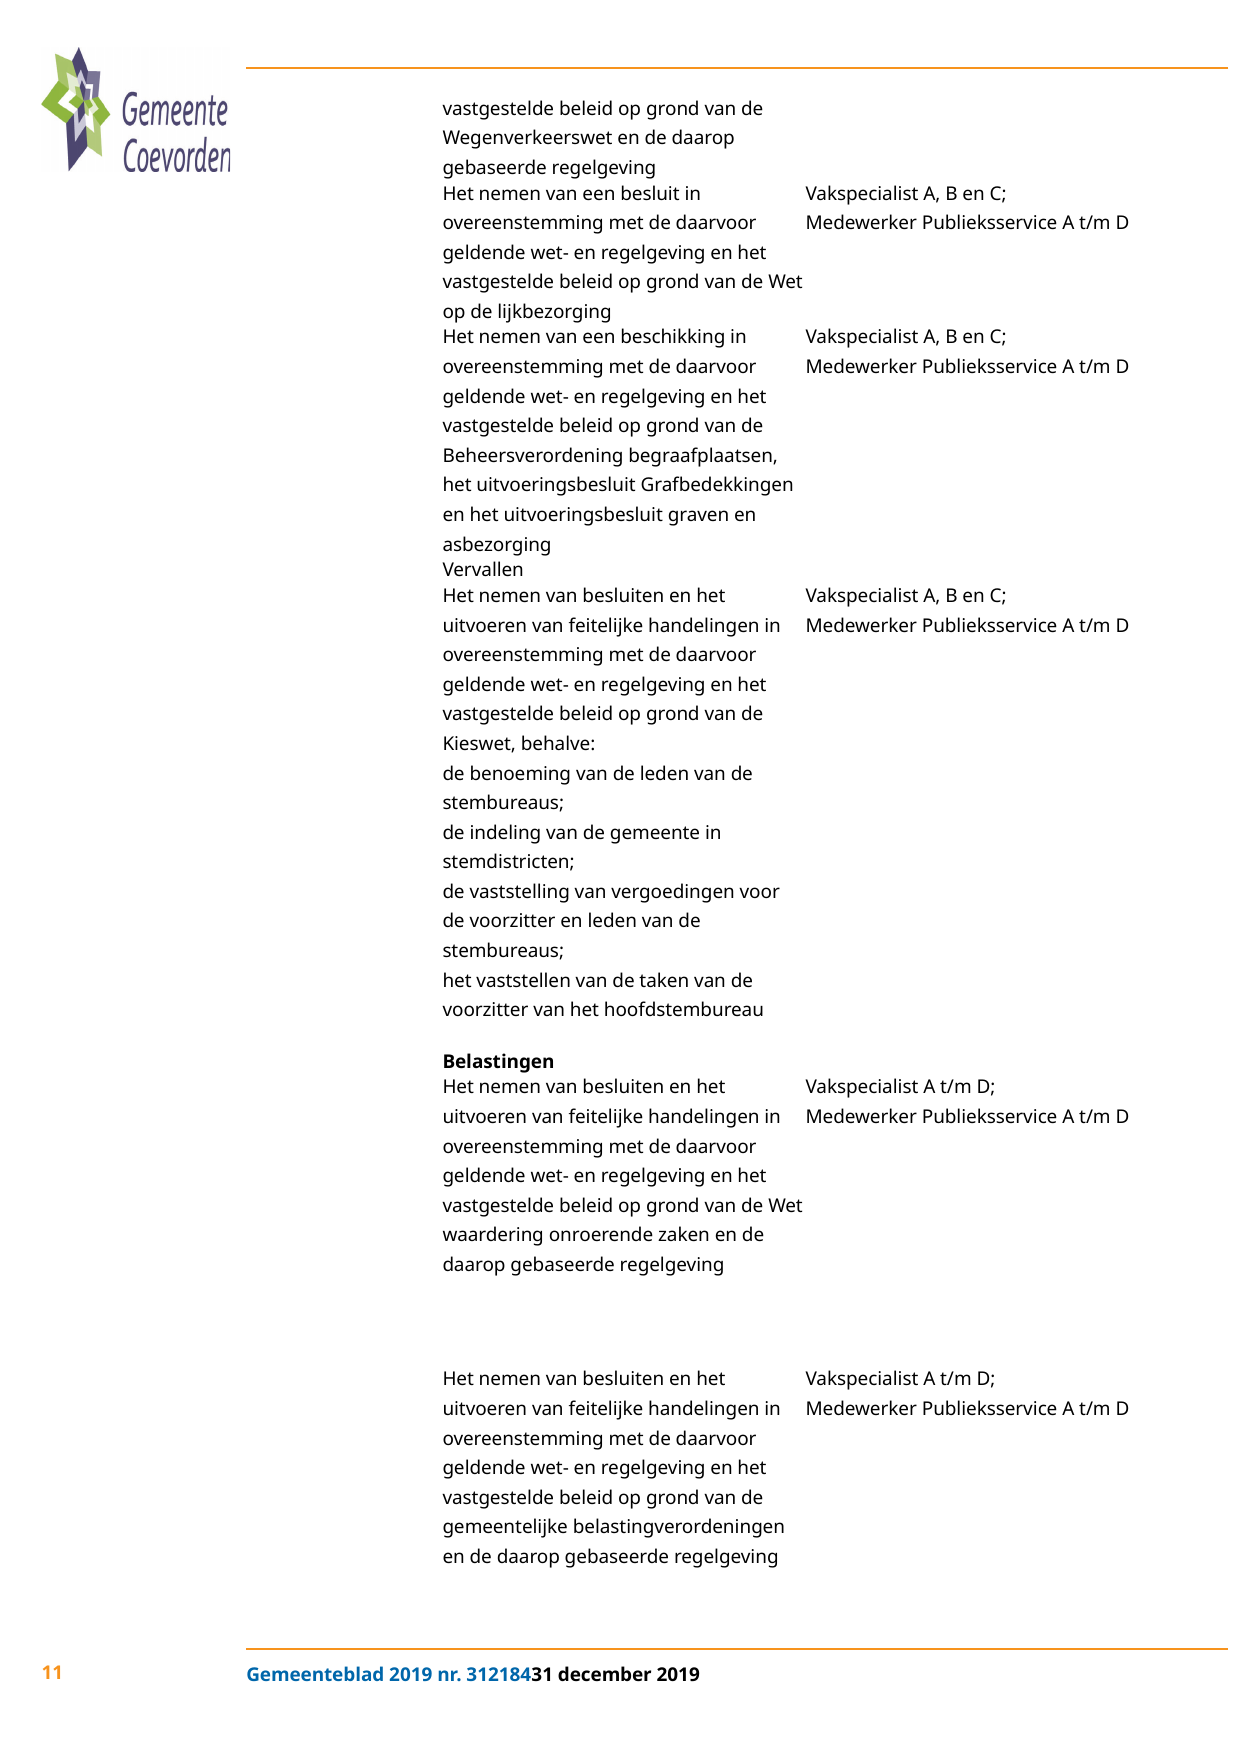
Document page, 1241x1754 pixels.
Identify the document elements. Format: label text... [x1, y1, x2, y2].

table_cell Vakspecialist A t/m D; Medewerker Publieksservice A t/m D [805, 1074, 1152, 1366]
table_cell Het nemen van besluiten en het uitvoeren van feitelijke handelingen in overeenstemming met de daarvoor geldende wet- en regelgeving en het vastgestelde beleid op grond van de Kieswet, behalve: de benoeming van de leden van de stembureaus; de indeling van de gemeente in stemdistricten; de vaststelling van vergoedingen voor de voorzitter en leden van de stembureaus; het vaststellen van de taken van de voorzitter van het hoofdstembureau [442, 582, 805, 1022]
table_cell [248, 557, 442, 582]
table_cell Vakspecialist A, B en C; Medewerker Publieksservice A t/m D [805, 180, 1152, 324]
table_cell Belastingen [442, 1048, 805, 1074]
table_cell [805, 95, 1152, 180]
table_cell [248, 180, 442, 324]
table_cell [248, 324, 442, 557]
table_cell [805, 1048, 1152, 1074]
table_cell Vakspecialist A, B en C; Medewerker Publieksservice A t/m D [805, 582, 1152, 1022]
table_cell [248, 1048, 442, 1074]
table_cell Het nemen van besluiten en het uitvoeren van feitelijke handelingen in overeenstemming met de daarvoor geldende wet- en regelgeving en het vastgestelde beleid op grond van de gemeentelijke belastingverordeningen en de daarop gebaseerde regelgeving [442, 1366, 805, 1569]
table_cell Vakspecialist A, B en C; Medewerker Publieksservice A t/m D [805, 324, 1152, 557]
table_cell Het nemen van besluiten en het uitvoeren van feitelijke handelingen in overeenstemming met de daarvoor geldende wet- en regelgeving en het vastgestelde beleid op grond van de Wet waardering onroerende zaken en de daarop gebaseerde regelgeving [442, 1074, 805, 1366]
table_cell Het nemen van een besluit in overeenstemming met de daarvoor geldende wet- en regelgeving en het vastgestelde beleid op grond van de Wet op de lijkbezorging [442, 180, 805, 324]
table_cell [248, 1074, 442, 1366]
table_cell Het nemen van een beschikking in overeenstemming met de daarvoor geldende wet- en regelgeving en het vastgestelde beleid op grond van de Beheersverordening begraafplaatsen, het uitvoeringsbesluit Grafbedekkingen en het uitvoeringsbesluit graven en asbezorging [442, 324, 805, 557]
table_cell vastgestelde beleid op grond van de Wegenverkeerswet en de daarop gebaseerde regelgeving [442, 95, 805, 180]
table_cell Vakspecialist A t/m D; Medewerker Publieksservice A t/m D [805, 1366, 1152, 1569]
table_cell [248, 1022, 1152, 1048]
table_cell [248, 1366, 442, 1569]
table_cell [248, 95, 442, 180]
table_cell Vervallen [442, 557, 805, 582]
table_cell [805, 557, 1152, 582]
picture [41, 47, 231, 172]
table_cell [248, 582, 442, 1022]
